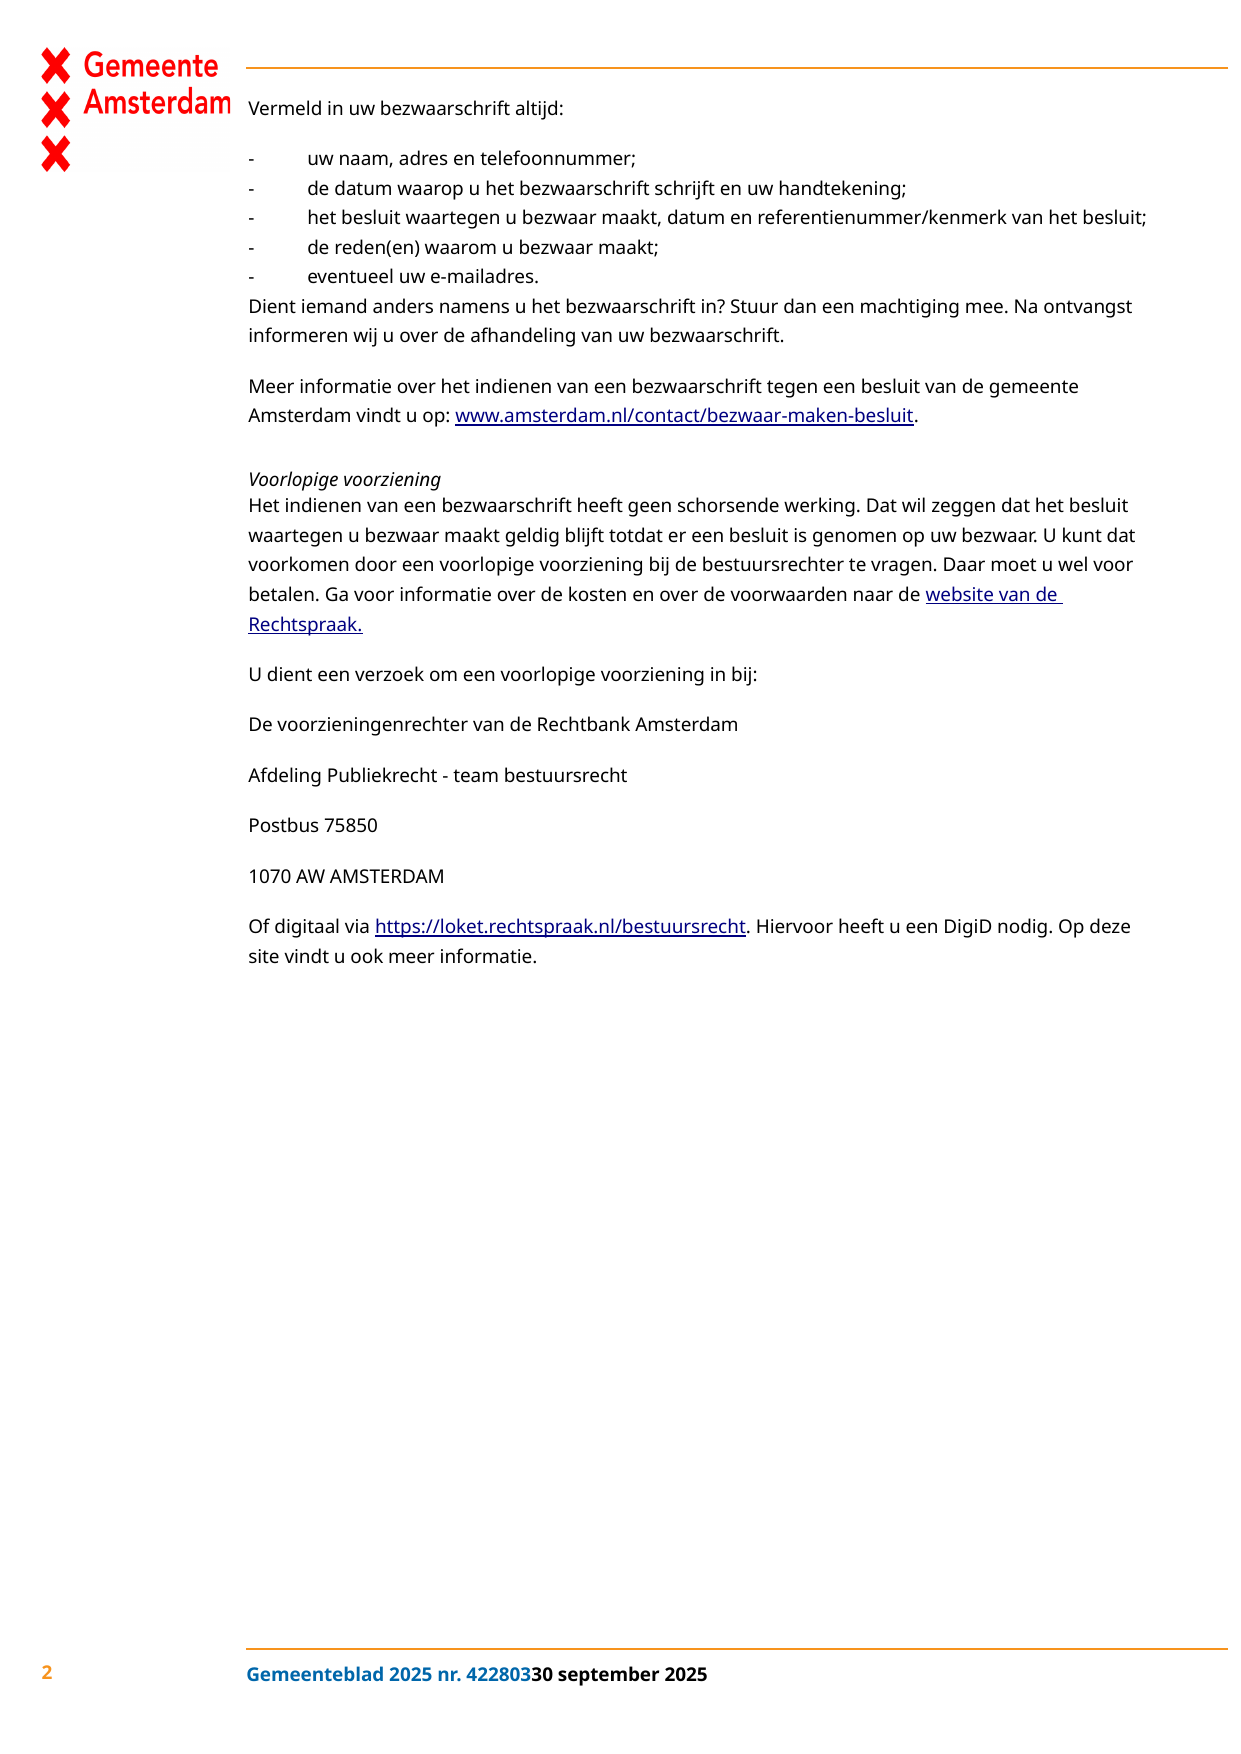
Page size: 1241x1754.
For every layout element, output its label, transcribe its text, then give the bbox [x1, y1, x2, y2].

text Of digitaal via https://loket.rechtspraak.nl/bestuursrecht. Hiervoor heeft u een DigiD nodig. Op deze site vindt u ook meer informatie. [248, 913, 1152, 968]
list eventueel uw e-mailadres. [248, 263, 1152, 289]
text Postbus 75850 [248, 812, 1152, 838]
list het besluit waartegen u bezwaar maakt, datum en referentienummer/kenmerk van het besluit; [248, 204, 1152, 230]
text Meer informatie over het indienen van een bezwaarschrift tegen een besluit van de gemeente Amsterdam vindt u op: www.amsterdam.nl/contact/bezwaar-maken-besluit. [248, 373, 1152, 428]
text Dient iemand anders namens u het bezwaarschrift in? Stuur dan een machtiging mee. Na ontvangst informeren wij u over de afhandeling van uw bezwaarschrift. [248, 293, 1152, 348]
text Vermeld in uw bezwaarschrift altijd: [248, 95, 1152, 121]
list uw naam, adres en telefoonnummer; [248, 145, 1152, 171]
text Voorlopige voorziening [248, 467, 1152, 492]
text U dient een verzoek om een voorlopige voorziening in bij: [248, 661, 1152, 687]
text 1070 AW AMSTERDAM [248, 863, 1152, 888]
text Afdeling Publiekrecht - team bestuursrecht [248, 762, 1152, 788]
text De voorzieningenrechter van de Rechtbank Amsterdam [248, 712, 1152, 737]
picture [41, 47, 231, 172]
list de reden(en) waarom u bezwaar maakt; [248, 234, 1152, 260]
list de datum waarop u het bezwaarschrift schrijft en uw handtekening; [248, 175, 1152, 201]
text Het indienen van een bezwaarschrift heeft geen schorsende werking. Dat wil zeggen dat het besluit waartegen u bezwaar maakt geldig blijft totdat er een besluit is genomen op uw bezwaar. U kunt dat voorkomen door een voorlopige voorziening bij de bestuursrechter te vragen. Daar moet u wel voor betalen. Ga voor informatie over de kosten en over de voorwaarden naar de website van de Rechtspraak. [248, 492, 1152, 636]
